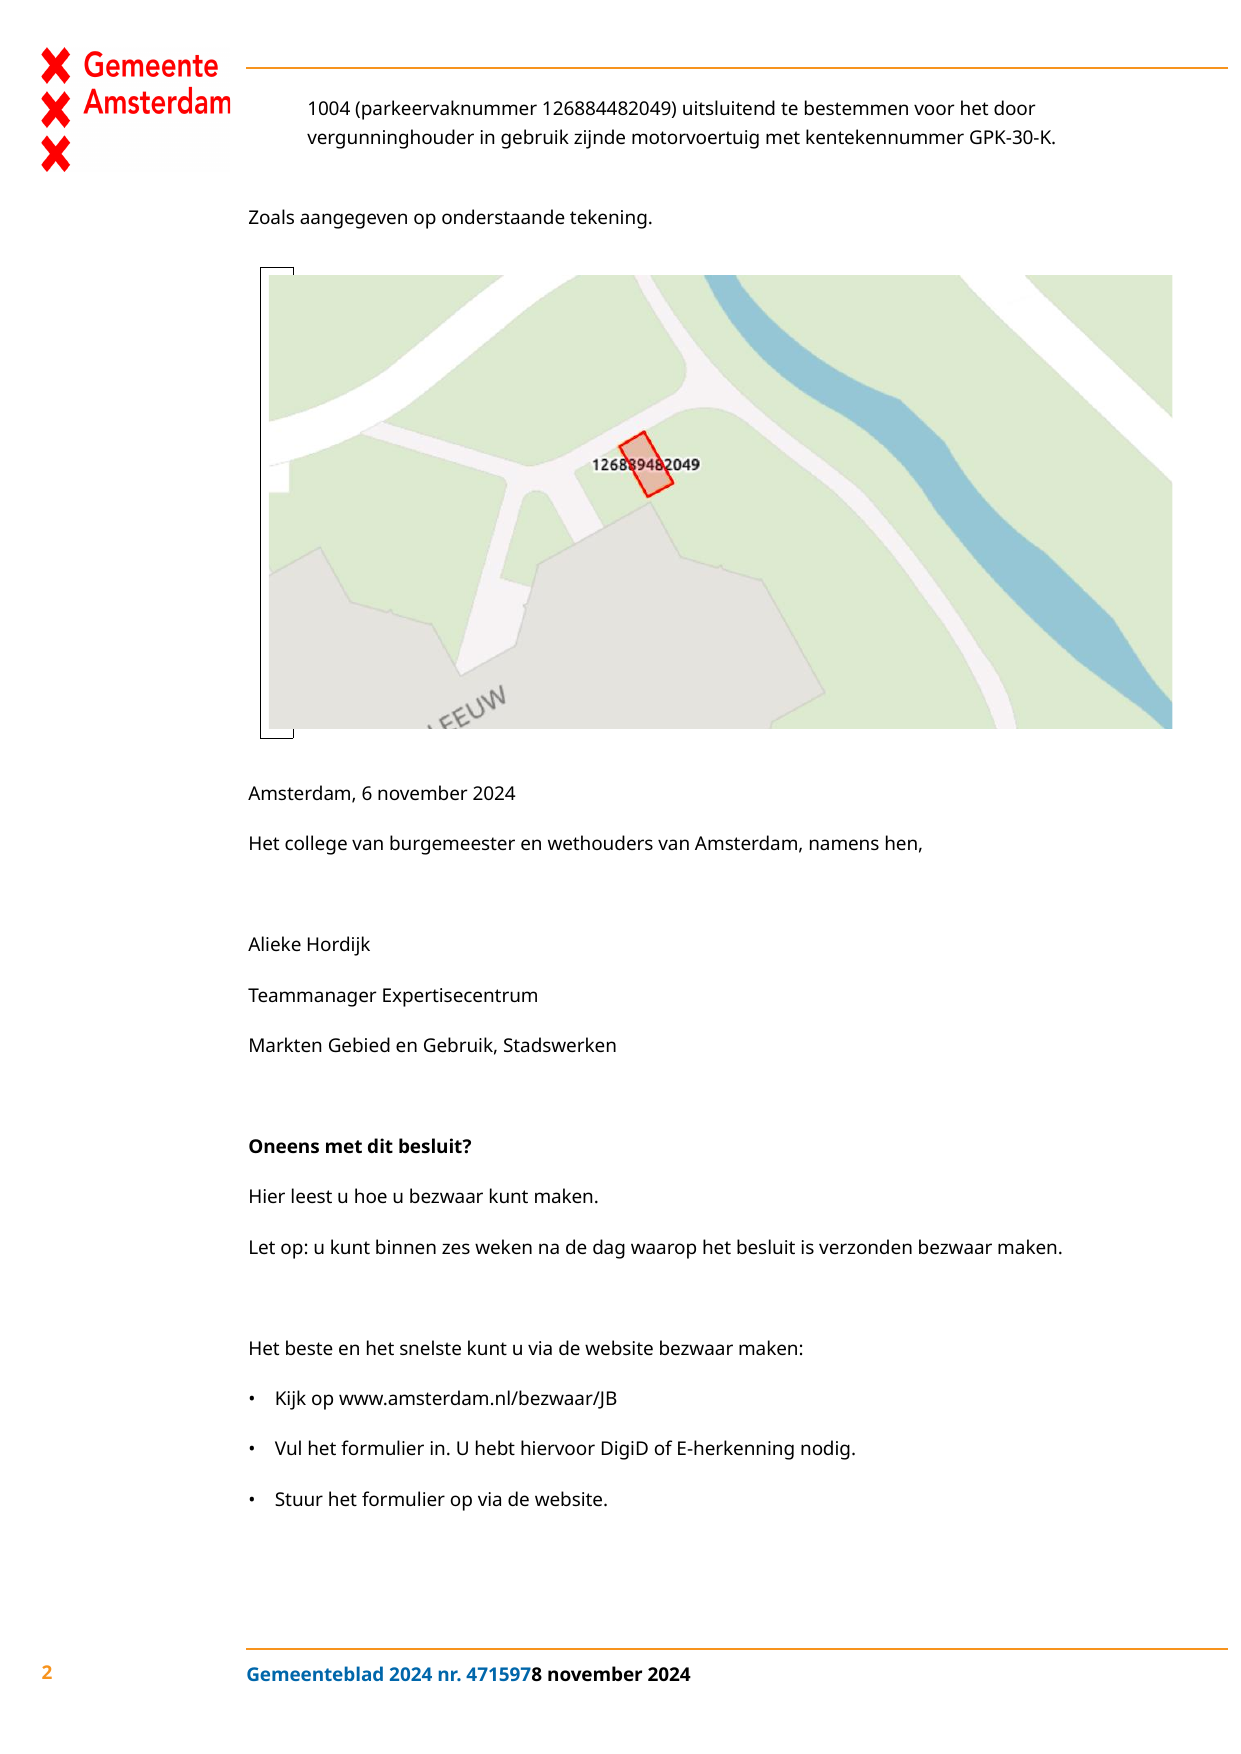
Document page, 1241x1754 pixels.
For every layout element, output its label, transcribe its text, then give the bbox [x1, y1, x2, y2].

text Hier leest u hoe u bezwaar kunt maken. [248, 1183, 1152, 1209]
text Amsterdam, 6 november 2024 [248, 780, 1152, 806]
text Oneens met dit besluit? [248, 1133, 1152, 1159]
text • Stuur het formulier op via de website. [248, 1486, 1152, 1512]
text Het college van burgemeester en wethouders van Amsterdam, namens hen, [248, 831, 1152, 856]
text Markten Gebied en Gebruik, Stadswerken [248, 1032, 1152, 1058]
text • Kijk op www.amsterdam.nl/bezwaar/JB [248, 1385, 1152, 1411]
text • Vul het formulier in. U hebt hiervoor DigiD of E-herkenning nodig. [248, 1436, 1152, 1461]
picture [268, 275, 1173, 729]
text Zoals aangegeven op onderstaande tekening. [248, 204, 1152, 230]
text Het beste en het snelste kunt u via de website bezwaar maken: [248, 1335, 1152, 1361]
text Let op: u kunt binnen zes weken na de dag waarop het besluit is verzonden bezwaar maken. [248, 1234, 1152, 1260]
text Teammanager Expertisecentrum [248, 982, 1152, 1008]
text Alieke Hordijk [248, 931, 1152, 957]
list 1004 (parkeervaknummer 126884482049) uitsluitend te bestemmen voor het door vergunninghouder in gebruik zijnde motorvoertuig met kentekennummer GPK-30-K. [248, 95, 1152, 150]
picture [41, 47, 231, 172]
